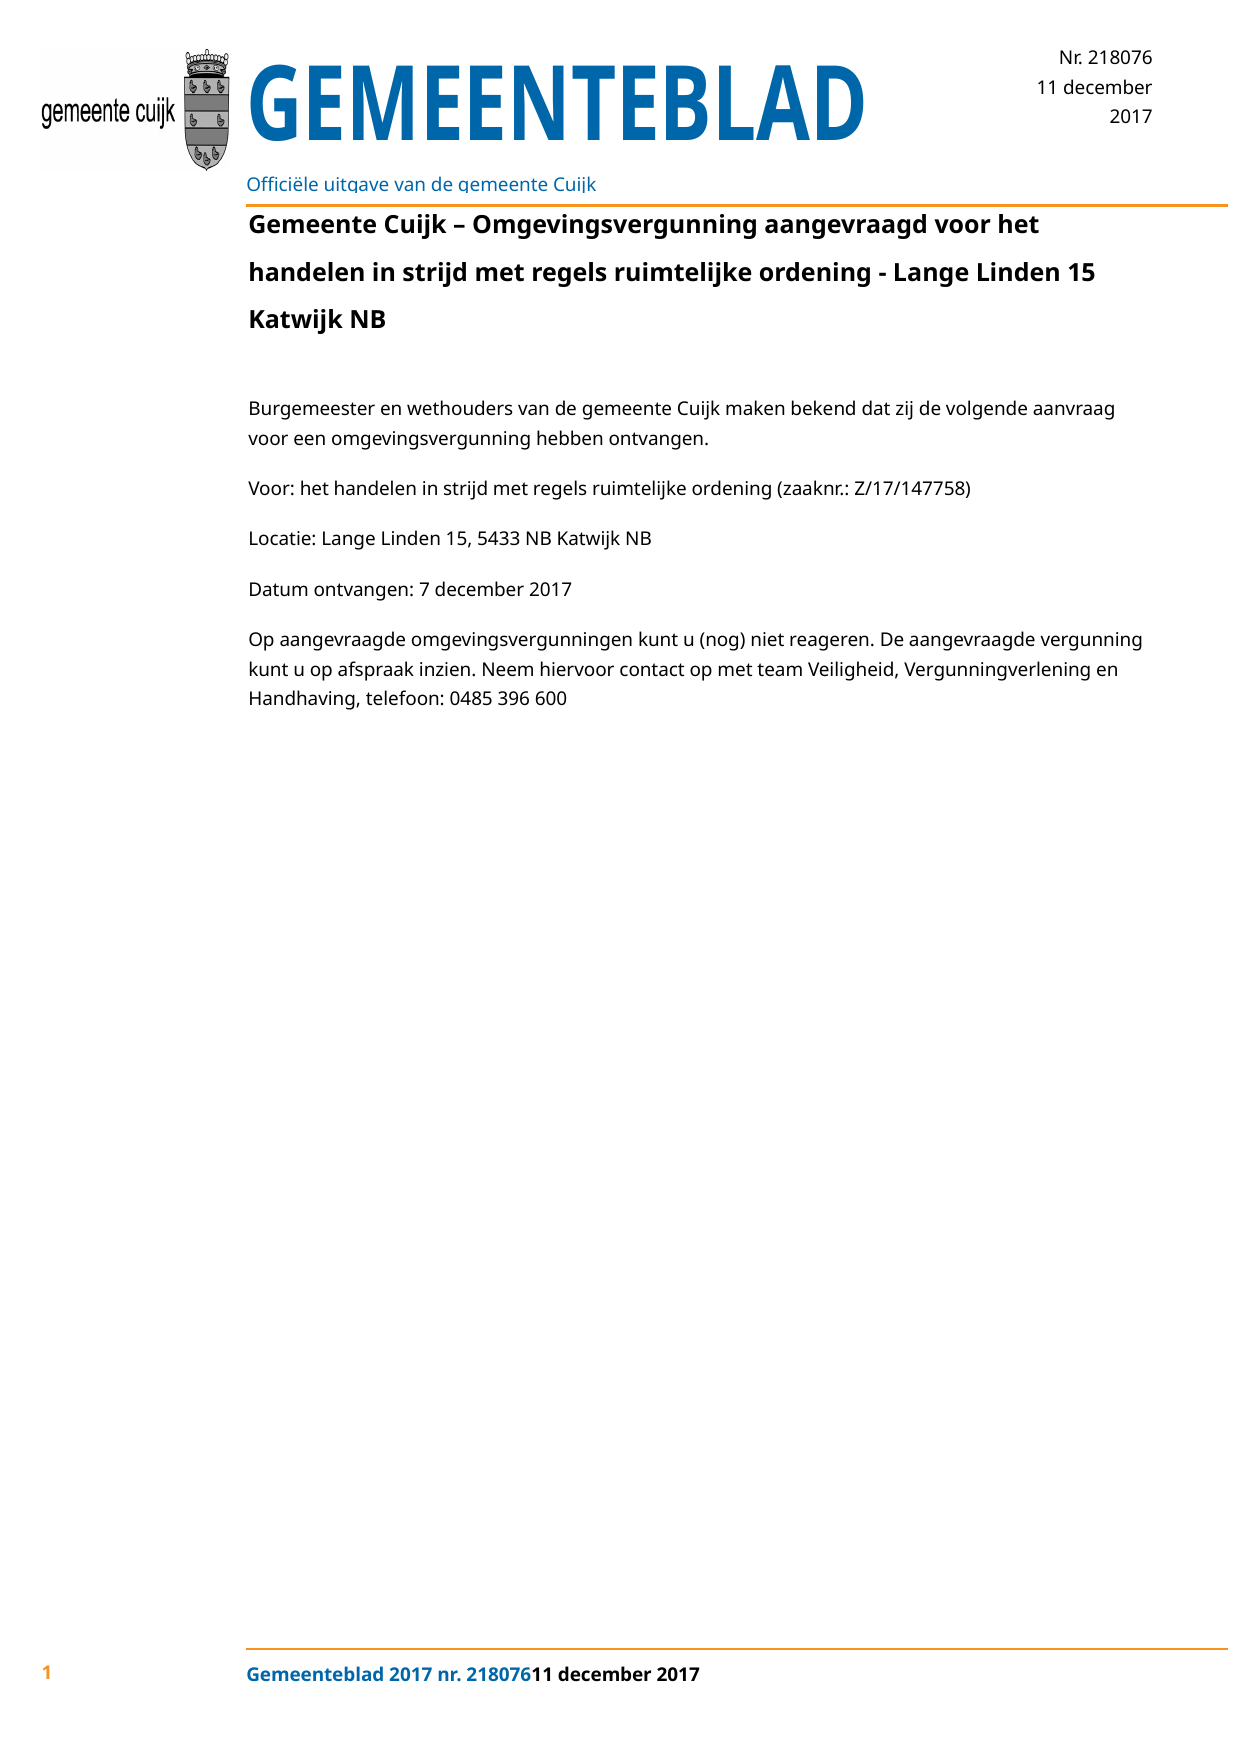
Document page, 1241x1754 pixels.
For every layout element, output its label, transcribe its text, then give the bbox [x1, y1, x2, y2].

text Gemeente Cuijk – Omgevingsvergunning aangevraagd voor het handelen in strijd met regels ruimtelijke ordening - Lange Linden 15 Katwijk NB [248, 207, 1152, 336]
picture [41, 47, 231, 172]
text Voor: het handelen in strijd met regels ruimtelijke ordening (zaaknr.: Z/17/147758) [248, 475, 1152, 501]
text Op aangevraagde omgevingsvergunningen kunt u (nog) niet reageren. De aangevraagde vergunning kunt u op afspraak inzien. Neem hiervoor contact op met team Veiligheid, Vergunningverlening en Handhaving, telefoon: 0485 396 600 [248, 626, 1152, 711]
text Datum ontvangen: 7 december 2017 [248, 576, 1152, 602]
text Burgemeester en wethouders van de gemeente Cuijk maken bekend dat zij de volgende aanvraag voor een omgevingsvergunning hebben ontvangen. [248, 395, 1152, 450]
text Locatie: Lange Linden 15, 5433 NB Katwijk NB [248, 526, 1152, 551]
